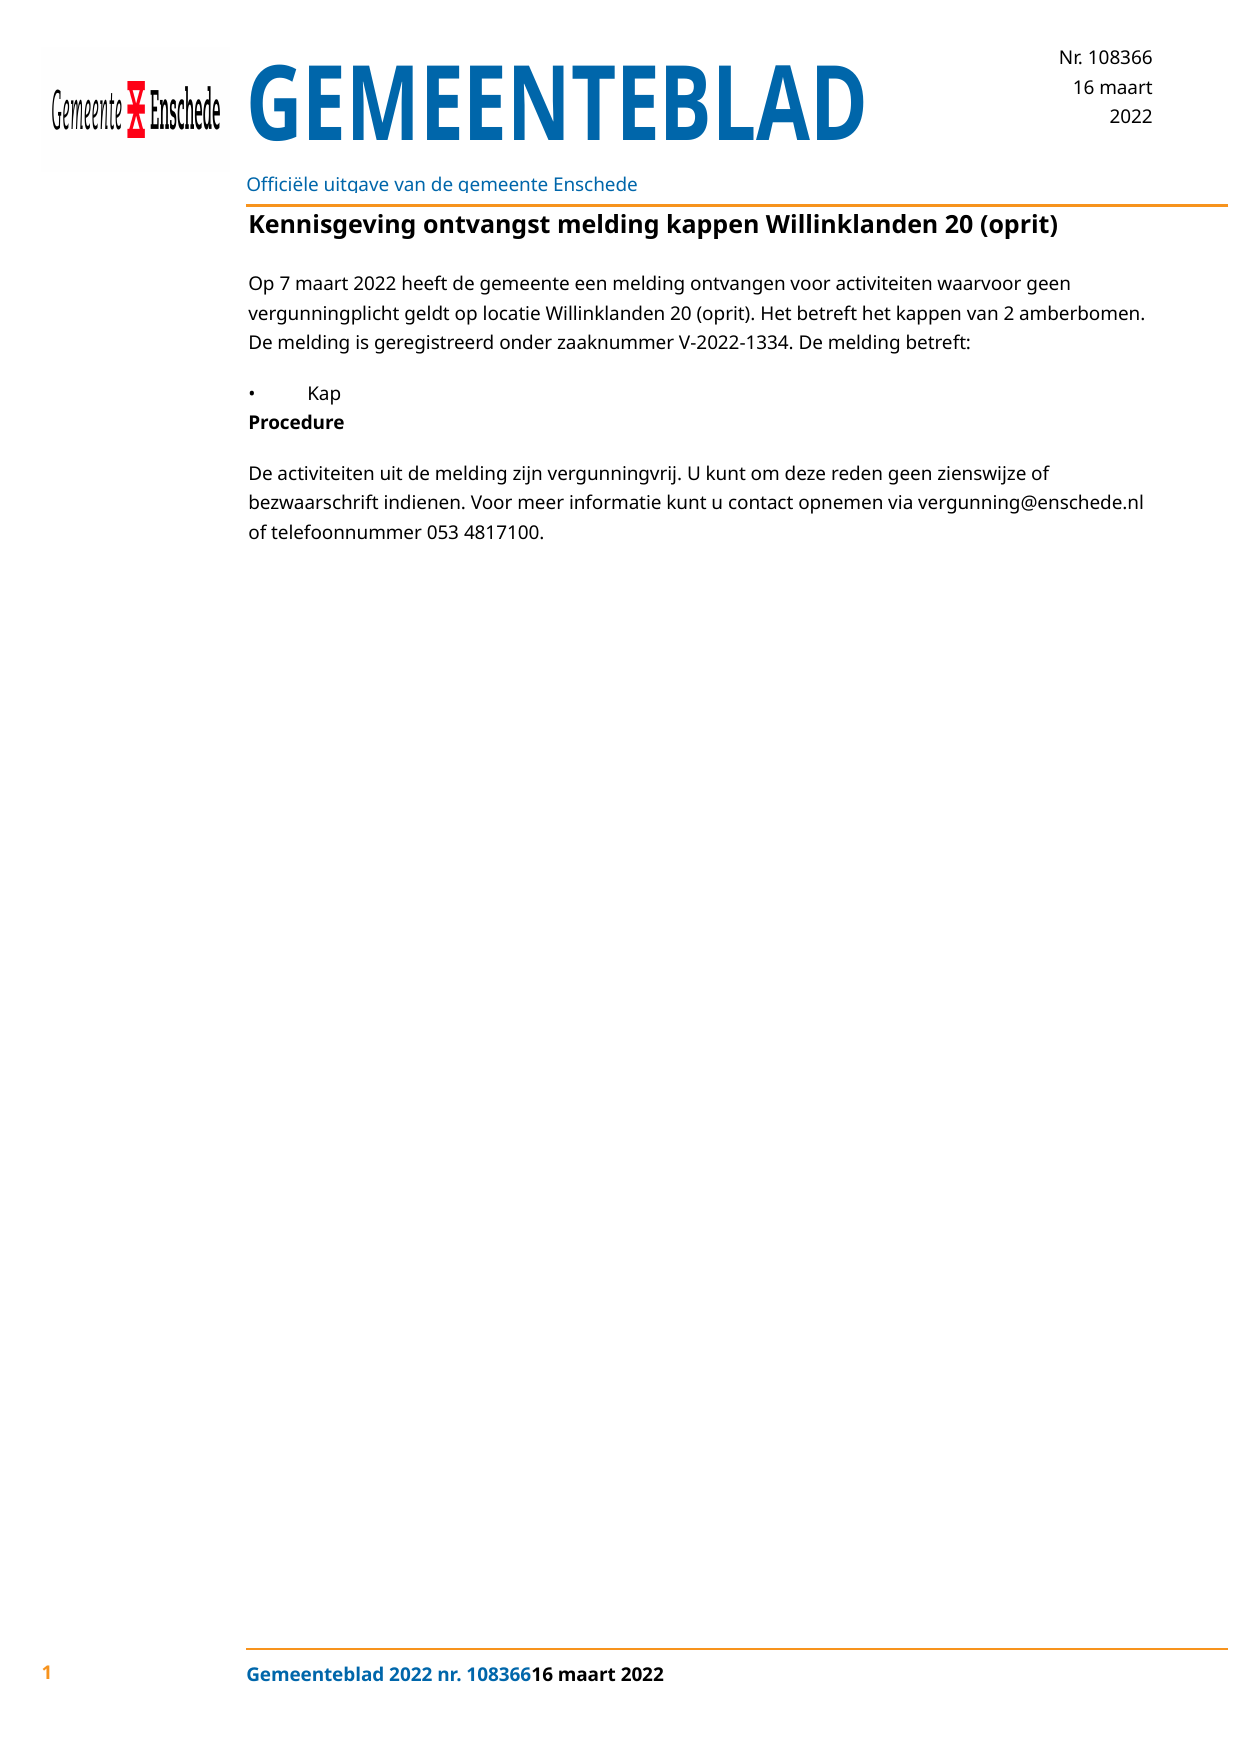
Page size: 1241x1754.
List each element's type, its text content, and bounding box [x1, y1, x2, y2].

text Op 7 maart 2022 heeft de gemeente een melding ontvangen voor activiteiten waarvoor geen vergunningplicht geldt op locatie Willinklanden 20 (oprit). Het betreft het kappen van 2 amberbomen. De melding is geregistreerd onder zaaknummer V-2022-1334. De melding betreft: [248, 270, 1152, 355]
text Procedure [248, 409, 1152, 435]
text De activiteiten uit de melding zijn vergunningvrij. U kunt om deze reden geen zienswijze of bezwaarschrift indienen. Voor meer informatie kunt u contact opnemen via vergunning@enschede.nl of telefoonnummer 053 4817100. [248, 460, 1152, 545]
picture [41, 47, 231, 172]
list Kap [248, 380, 1152, 406]
text Kennisgeving ontvangst melding kappen Willinklanden 20 (oprit) [248, 207, 1152, 241]
